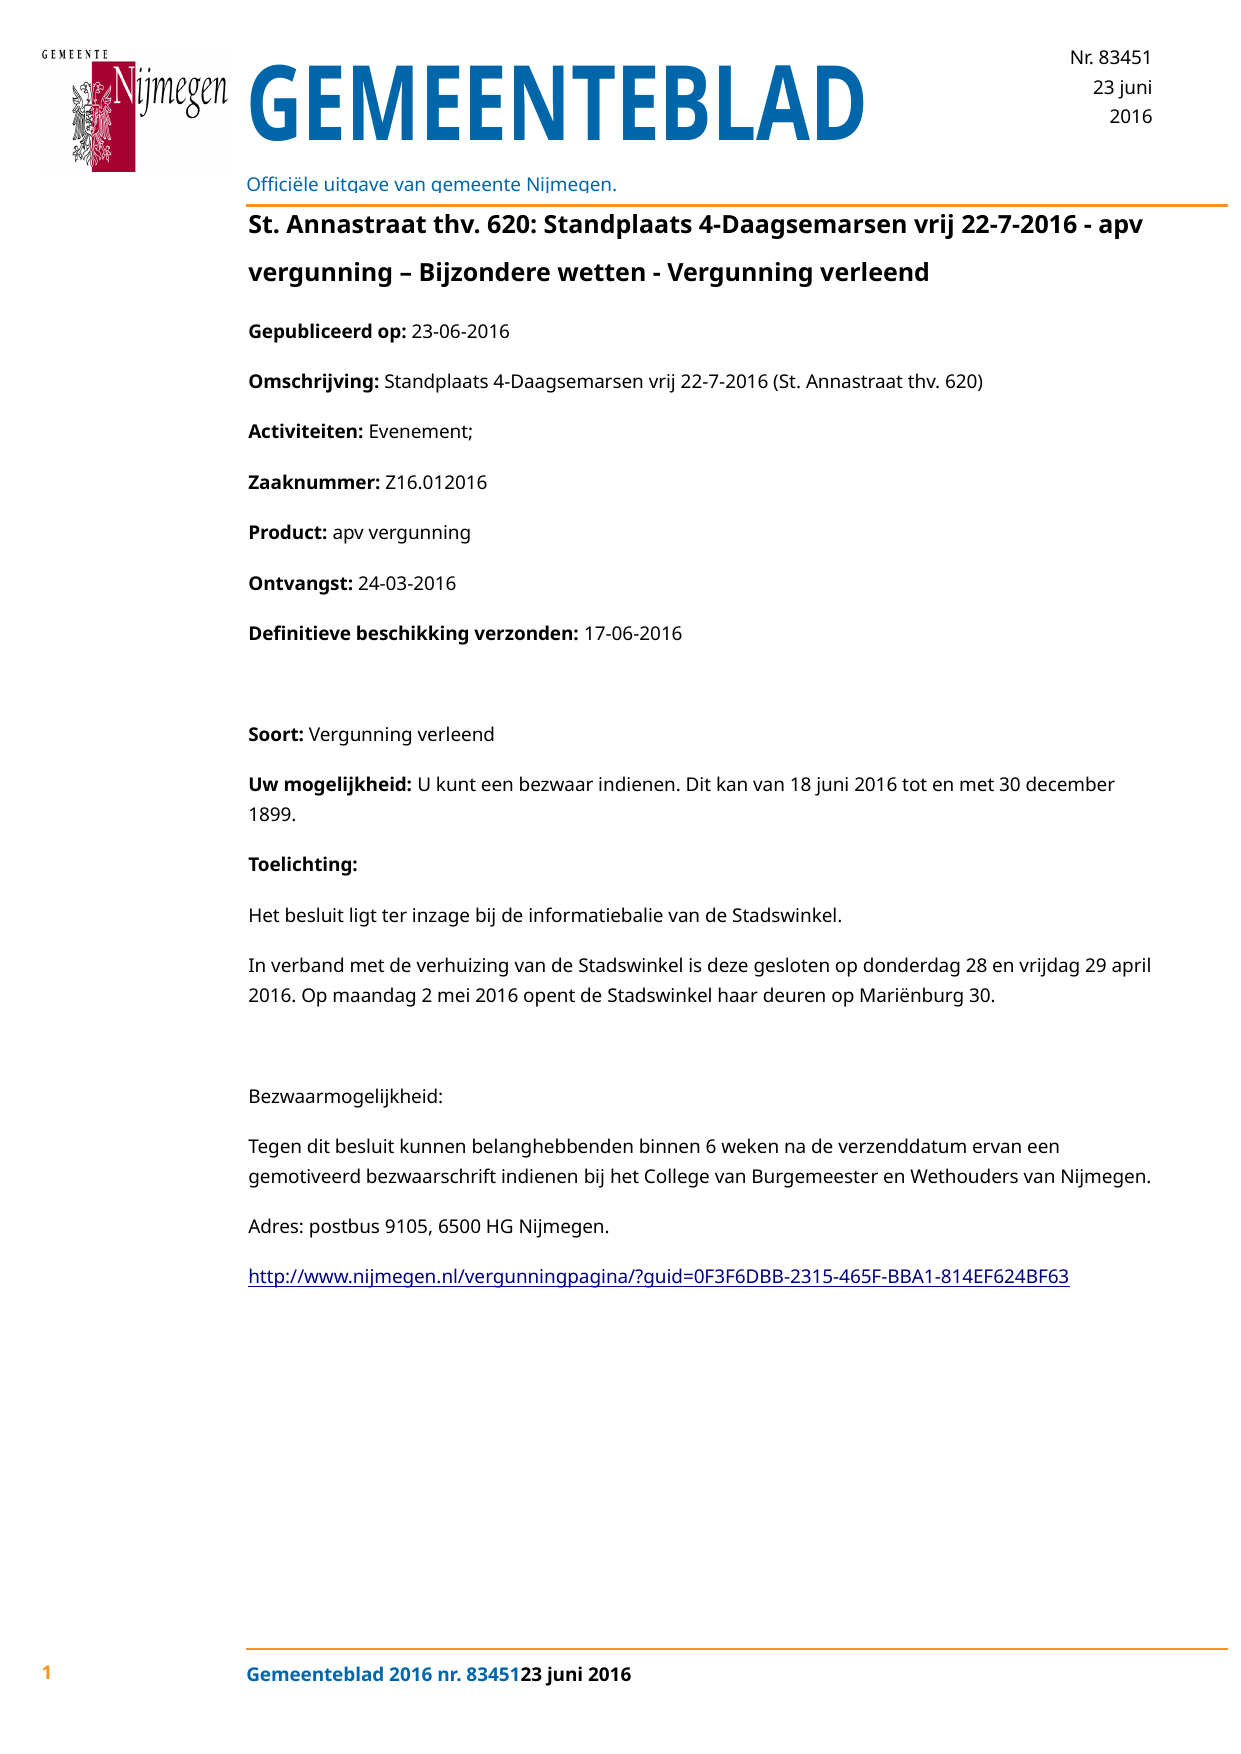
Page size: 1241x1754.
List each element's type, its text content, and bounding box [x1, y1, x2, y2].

text Soort: Vergunning verleend [248, 721, 1152, 747]
text St. Annastraat thv. 620: Standplaats 4-Daagsemarsen vrij 22-7-2016 - apv vergunning – Bijzondere wetten - Vergunning verleend [248, 207, 1152, 288]
text Adres: postbus 9105, 6500 HG Nijmegen. [248, 1213, 1152, 1239]
text Ontvangst: 24-03-2016 [248, 570, 1152, 596]
text Definitieve beschikking verzonden: 17-06-2016 [248, 620, 1152, 646]
text Toelichting: [248, 852, 1152, 877]
text Omschrijving: Standplaats 4-Daagsemarsen vrij 22-7-2016 (St. Annastraat thv. 620) [248, 368, 1152, 394]
text http://www.nijmegen.nl/vergunningpagina/?guid=0F3F6DBB-2315-465F-BBA1-814EF624BF63 [248, 1264, 1152, 1289]
text Gepubliceerd op: 23-06-2016 [248, 318, 1152, 344]
text In verband met de verhuizing van de Stadswinkel is deze gesloten op donderdag 28 en vrijdag 29 april 2016. Op maandag 2 mei 2016 opent de Stadswinkel haar deuren op Mariënburg 30. [248, 952, 1152, 1008]
text Tegen dit besluit kunnen belanghebbenden binnen 6 weken na de verzenddatum ervan een gemotiveerd bezwaarschrift indienen bij het College van Burgemeester en Wethouders van Nijmegen. [248, 1133, 1152, 1189]
text Activiteiten: Evenement; [248, 419, 1152, 444]
text Zaaknummer: Z16.012016 [248, 469, 1152, 495]
text Uw mogelijkheid: U kunt een bezwaar indienen. Dit kan van 18 juni 2016 tot en met 30 december 1899. [248, 772, 1152, 827]
text Bezwaarmogelijkheid: [248, 1083, 1152, 1109]
picture [41, 47, 231, 172]
text Product: apv vergunning [248, 519, 1152, 545]
text Het besluit ligt ter inzage bij de informatiebalie van de Stadswinkel. [248, 902, 1152, 928]
